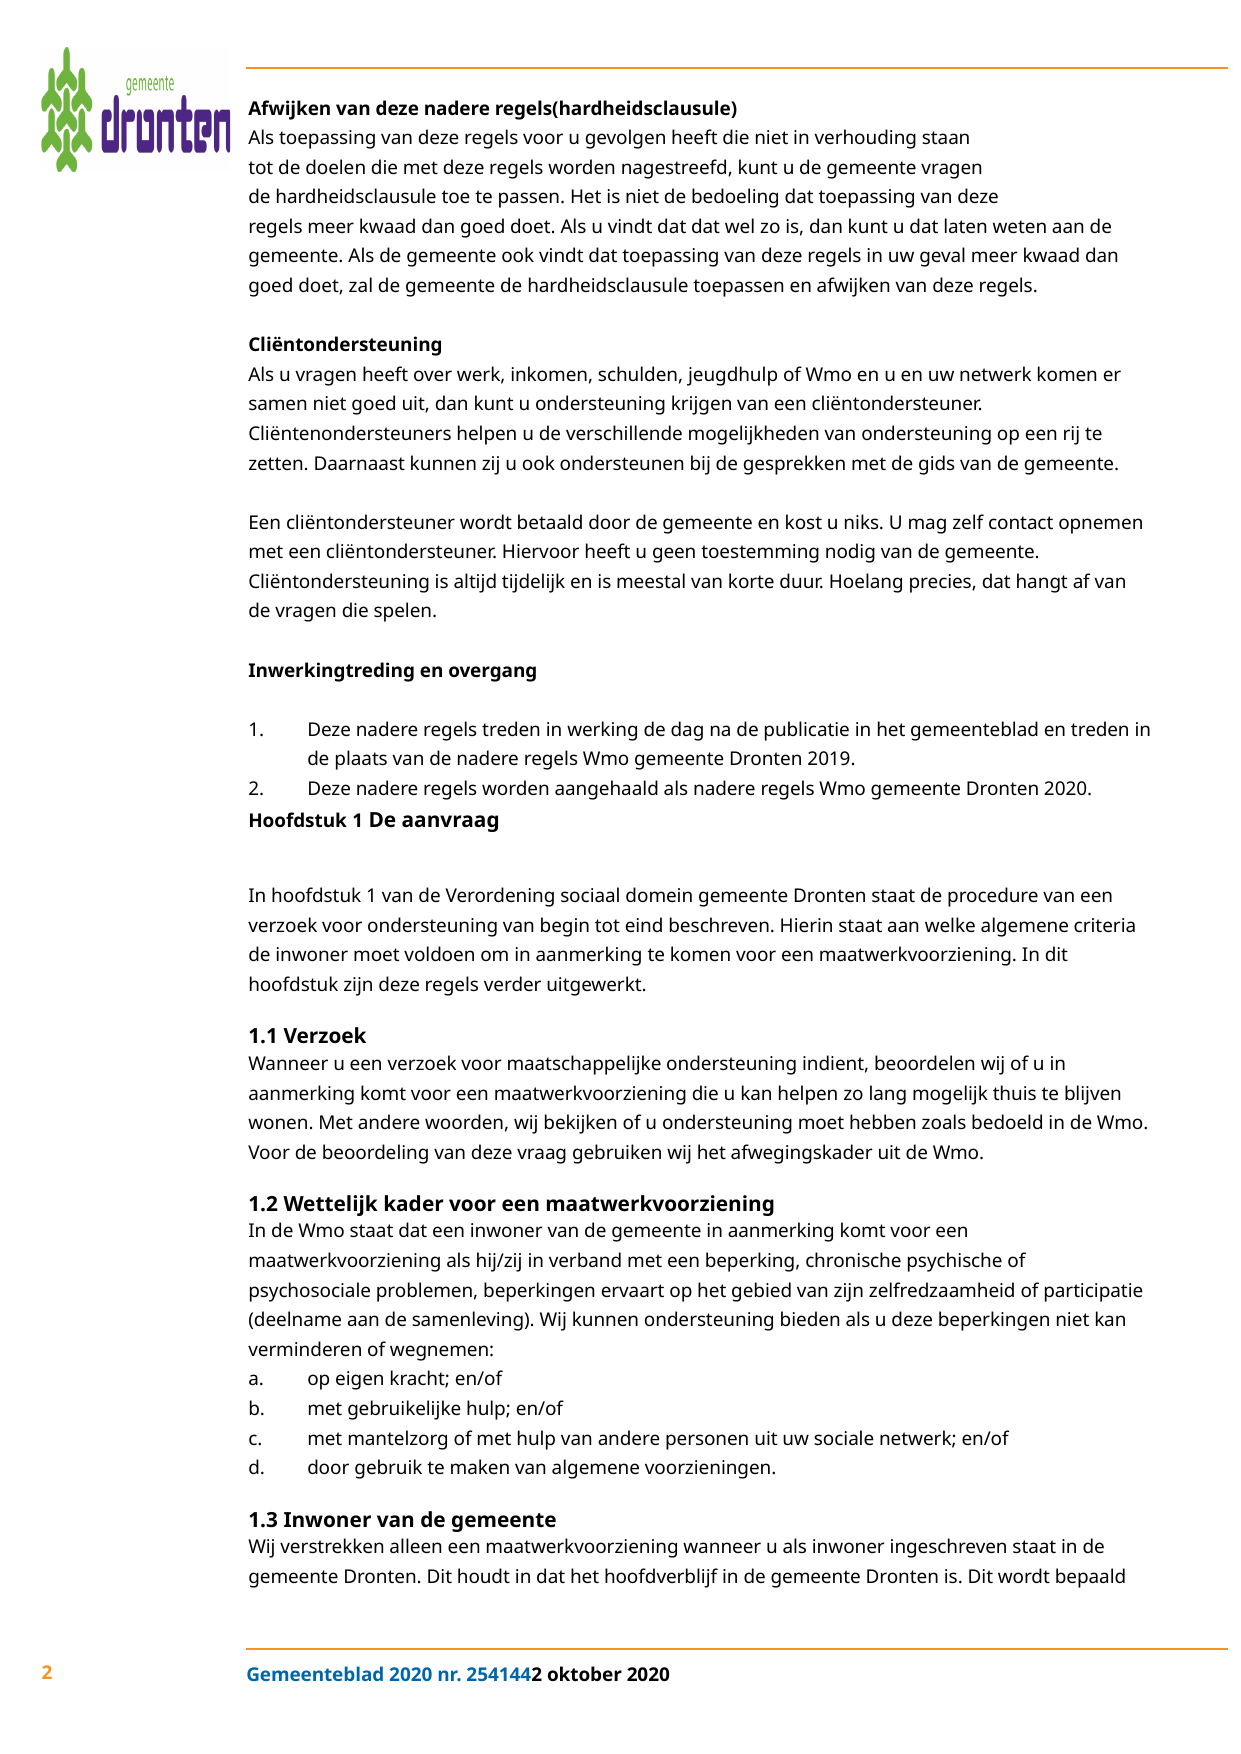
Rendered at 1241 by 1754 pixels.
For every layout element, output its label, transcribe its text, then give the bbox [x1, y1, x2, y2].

text Wij verstrekken alleen een maatwerkvoorziening wanneer u als inwoner ingeschreven staat in de gemeente Dronten. Dit houdt in dat het hoofdverblijf in de gemeente Dronten is. Dit wordt bepaald [248, 1533, 1152, 1588]
text Een cliëntondersteuner wordt betaald door de gemeente en kost u niks. U mag zelf contact opnemen met een cliëntondersteuner. Hiervoor heeft u geen toestemming nodig van de gemeente. Cliëntondersteuning is altijd tijdelijk en is meestal van korte duur. Hoelang precies, dat hangt af van de vragen die spelen. [248, 509, 1152, 623]
list met gebruikelijke hulp; en/of [248, 1395, 1152, 1421]
list met mantelzorg of met hulp van andere personen uit uw sociale netwerk; en/of [248, 1425, 1152, 1451]
text Inwerkingtreding en overgang [248, 657, 1152, 683]
text Hoofdstuk 1 De aanvraag [248, 805, 1152, 833]
list door gebruik te maken van algemene voorzieningen. [248, 1454, 1152, 1480]
list op eigen kracht; en/of [248, 1366, 1152, 1391]
list Deze nadere regels worden aangehaald als nadere regels Wmo gemeente Dronten 2020. [248, 775, 1152, 801]
text 1.1 Verzoek [248, 1022, 1152, 1050]
text regels meer kwaad dan goed doet. Als u vindt dat dat wel zo is, dan kunt u dat laten weten aan de gemeente. Als de gemeente ook vindt dat toepassing van deze regels in uw geval meer kwaad dan goed doet, zal de gemeente de hardheidsclausule toepassen en afwijken van deze regels. [248, 213, 1152, 298]
picture [41, 47, 231, 172]
text In de Wmo staat dat een inwoner van de gemeente in aanmerking komt voor een maatwerkvoorziening als hij/zij in verband met een beperking, chronische psychische of psychosociale problemen, beperkingen ervaart op het gebied van zijn zelfredzaamheid of participatie (deelname aan de samenleving). Wij kunnen ondersteuning bieden als u deze beperkingen niet kan verminderen of wegnemen: [248, 1218, 1152, 1362]
text Wanneer u een verzoek voor maatschappelijke ondersteuning indient, beoordelen wij of u in aanmerking komt voor een maatwerkvoorziening die u kan helpen zo lang mogelijk thuis te blijven wonen. Met andere woorden, wij bekijken of u ondersteuning moet hebben zoals bedoeld in de Wmo. Voor de beoordeling van deze vraag gebruiken wij het afwegingskader uit de Wmo. [248, 1050, 1152, 1164]
text de hardheidsclausule toe te passen. Het is niet de bedoeling dat toepassing van deze [248, 183, 1152, 209]
text Als u vragen heeft over werk, inkomen, schulden, jeugdhulp of Wmo en u en uw netwerk komen er samen niet goed uit, dan kunt u ondersteuning krijgen van een cliëntondersteuner. Cliëntenondersteuners helpen u de verschillende mogelijkheden van ondersteuning op een rij te zetten. Daarnaast kunnen zij u ook ondersteunen bij de gesprekken met de gids van de gemeente. [248, 361, 1152, 476]
text 1.3 Inwoner van de gemeente [248, 1505, 1152, 1533]
text Als toepassing van deze regels voor u gevolgen heeft die niet in verhouding staan [248, 124, 1152, 150]
list Deze nadere regels treden in werking de dag na de publicatie in het gemeenteblad en treden in de plaats van de nadere regels Wmo gemeente Dronten 2019. [248, 716, 1152, 771]
text In hoofdstuk 1 van de Verordening sociaal domein gemeente Dronten staat de procedure van een verzoek voor ondersteuning van begin tot eind beschreven. Hierin staat aan welke algemene criteria de inwoner moet voldoen om in aanmerking te komen voor een maatwerkvoorziening. In dit hoofdstuk zijn deze regels verder uitgewerkt. [248, 882, 1152, 997]
text 1.2 Wettelijk kader voor een maatwerkvoorziening [248, 1189, 1152, 1218]
text Cliëntondersteuning [248, 331, 1152, 357]
text tot de doelen die met deze regels worden nagestreefd, kunt u de gemeente vragen [248, 154, 1152, 180]
text Afwijken van deze nadere regels(hardheidsclausule) [248, 95, 1152, 121]
